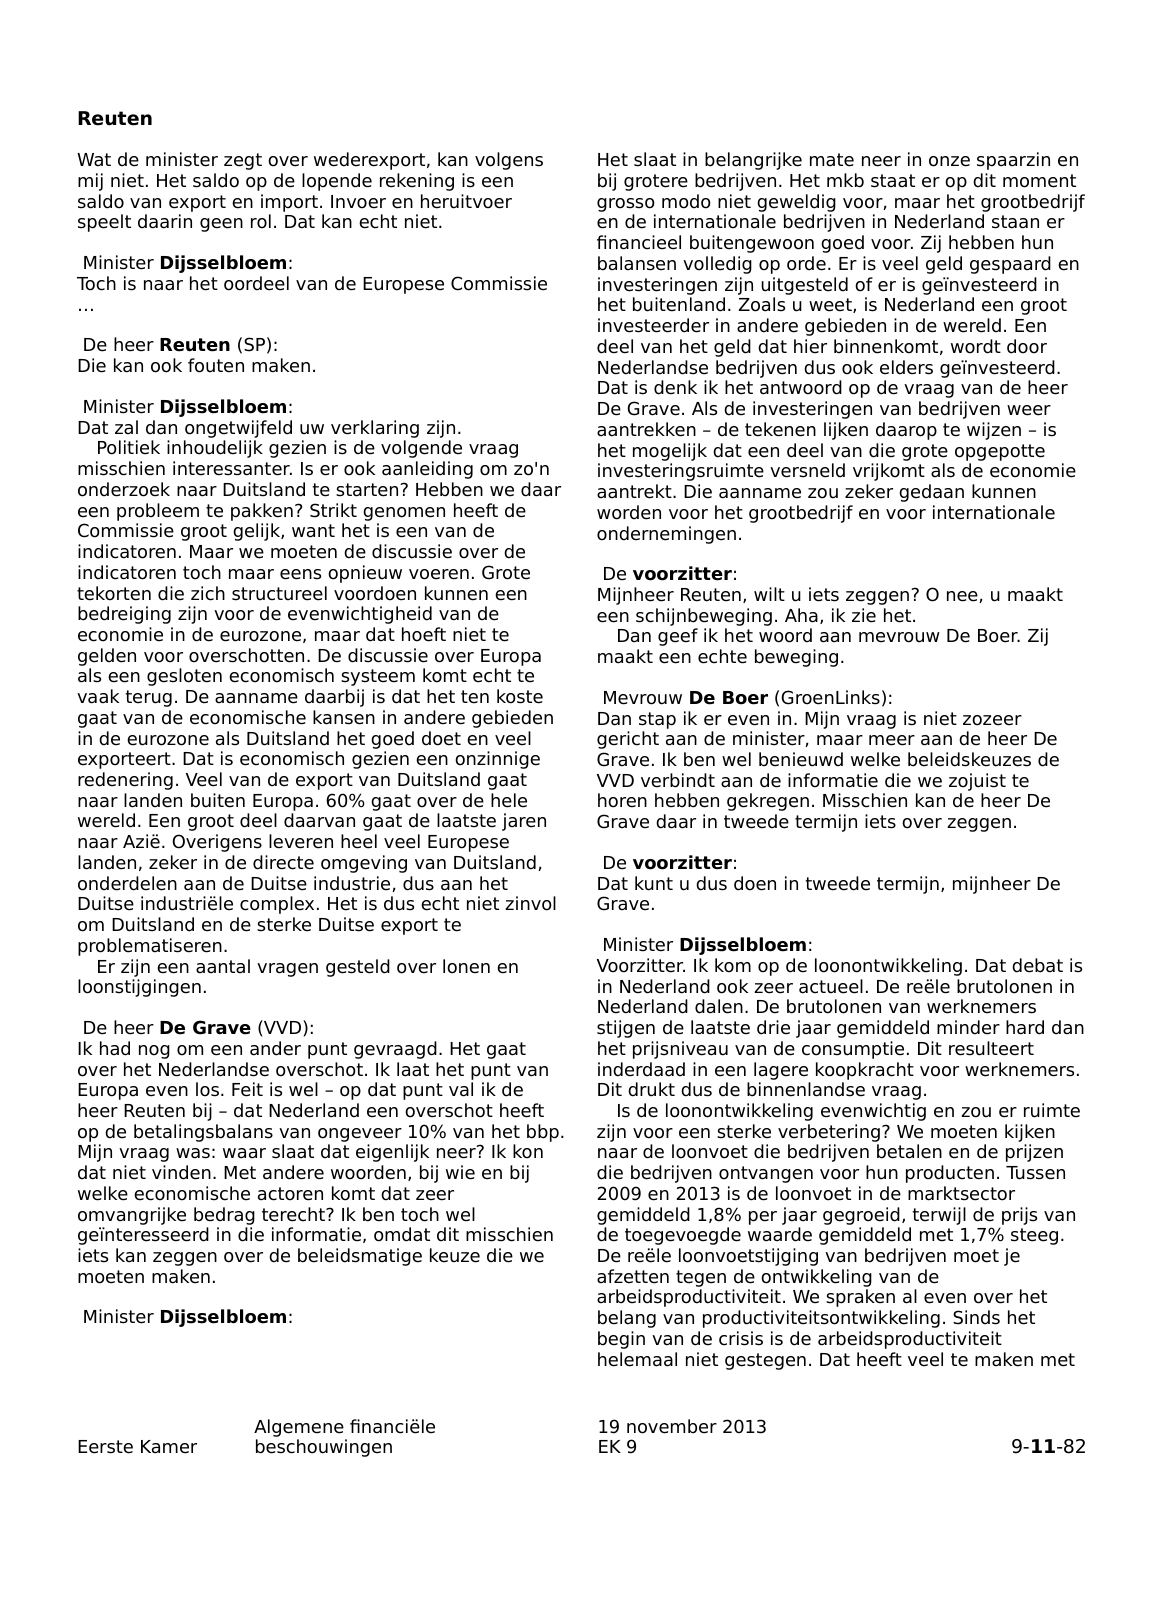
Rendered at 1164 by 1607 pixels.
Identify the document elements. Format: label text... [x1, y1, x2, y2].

text De voorzitter: [596, 853, 1087, 873]
text Toch is naar het oordeel van de Europese Commissie … [77, 274, 567, 315]
text Dan stap ik er even in. Mijn vraag is niet zozeer gericht aan de minister, maar meer aan de heer De Grave. Ik ben wel benieuwd welke beleidskeuzes de VVD verbindt aan de informatie die we zojuist te horen hebben gekregen. Misschien kan de heer De Grave daar in tweede termijn iets over zeggen. [596, 708, 1087, 833]
text De heer Reuten (SP): [77, 335, 567, 356]
text Wat de minister zegt over wederexport, kan volgens mij niet. Het saldo op de lopende rekening is een saldo van export en import. Invoer en heruitvoer speelt daarin geen rol. Dat kan echt niet. [77, 150, 567, 233]
text Er zijn een aantal vragen gesteld over lonen en loonstijgingen. [77, 956, 567, 998]
text Mevrouw De Boer (GroenLinks): [596, 688, 1087, 708]
text Is de loonontwikkeling evenwichtig en zou er ruimte zijn voor een sterke verbetering? We moeten kijken naar de loonvoet die bedrijven betalen en de prijzen die bedrijven ontvangen voor hun producten. Tussen 2009 en 2013 is de loonvoet in de marktsector gemiddeld 1,8% per jaar gegroeid, terwijl de prijs van de toegevoegde waarde gemiddeld met 1,7% steeg. De reële loonvoetstijging van bedrijven moet je afzetten tegen de ontwikkeling van de arbeidsproductiviteit. We spraken al even over het belang van productiviteitsontwikkeling. Sinds het begin van de crisis is de arbeidsproductiviteit helemaal niet gestegen. Dat heeft veel te maken met [596, 1101, 1087, 1370]
text Die kan ook fouten maken. [77, 356, 567, 377]
text Minister Dijsselbloem: [77, 1307, 567, 1328]
text Dat zal dan ongetwijfeld uw verklaring zijn. [77, 417, 567, 438]
text Politiek inhoudelijk gezien is de volgende vraag misschien interessanter. Is er ook aanleiding om zo'n onderzoek naar Duitsland te starten? Hebben we daar een probleem te pakken? Strikt genomen heeft de Commissie groot gelijk, want het is een van de indicatoren. Maar we moeten de discussie over de indicatoren toch maar eens opnieuw voeren. Grote tekorten die zich structureel voordoen kunnen een bedreiging zijn voor de evenwichtigheid van de economie in de eurozone, maar dat hoeft niet te gelden voor overschotten. De discussie over Europa als een gesloten economisch systeem komt echt te vaak terug. De aanname daarbij is dat het ten koste gaat van de economische kansen in andere gebieden in de eurozone als Duitsland het goed doet en veel exporteert. Dat is economisch gezien een onzinnige redenering. Veel van de export van Duitsland gaat naar landen buiten Europa. 60% gaat over de hele wereld. Een groot deel daarvan gaat de laatste jaren naar Azië. Overigens leveren heel veel Europese landen, zeker in de directe omgeving van Duitsland, onderdelen aan de Duitse industrie, dus aan het Duitse industriële complex. Het is dus echt niet zinvol om Duitsland en de sterke Duitse export te problematiseren. [77, 438, 567, 956]
text Minister Dijsselbloem: [77, 253, 567, 274]
text Voorzitter. Ik kom op de loonontwikkeling. Dat debat is in Nederland ook zeer actueel. De reële brutolonen in Nederland dalen. De brutolonen van werknemers stijgen de laatste drie jaar gemiddeld minder hard dan het prijsniveau van de consumptie. Dit resulteert inderdaad in een lagere koopkracht voor werknemers. Dit drukt dus de binnenlandse vraag. [596, 956, 1087, 1101]
text Minister Dijsselbloem: [77, 397, 567, 417]
text De heer De Grave (VVD): [77, 1018, 567, 1039]
text De voorzitter: [596, 564, 1087, 585]
text Dan geef ik het woord aan mevrouw De Boer. Zij maakt een echte beweging. [596, 626, 1087, 668]
text Ik had nog om een ander punt gevraagd. Het gaat over het Nederlandse overschot. Ik laat het punt van Europa even los. Feit is wel – op dat punt val ik de heer Reuten bij – dat Nederland een overschot heeft op de betalingsbalans van ongeveer 10% van het bbp. Mijn vraag was: waar slaat dat eigenlijk neer? Ik kon dat niet vinden. Met andere woorden, bij wie en bij welke economische actoren komt dat zeer omvangrijke bedrag terecht? Ik ben toch wel geïnteresseerd in die informatie, omdat dit misschien iets kan zeggen over de beleidsmatige keuze die we moeten maken. [77, 1039, 567, 1287]
text Minister Dijsselbloem: [596, 935, 1087, 956]
text Mijnheer Reuten, wilt u iets zeggen? O nee, u maakt een schijnbeweging. Aha, ik zie het. [596, 585, 1087, 626]
text Dat kunt u dus doen in tweede termijn, mijnheer De Grave. [596, 873, 1087, 915]
text Het slaat in belangrijke mate neer in onze spaarzin en bij grotere bedrijven. Het mkb staat er op dit moment grosso modo niet geweldig voor, maar het grootbedrijf en de internationale bedrijven in Nederland staan er financieel buitengewoon goed voor. Zij hebben hun balansen volledig op orde. Er is veel geld gespaard en investeringen zijn uitgesteld of er is geïnvesteerd in het buitenland. Zoals u weet, is Nederland een groot investeerder in andere gebieden in de wereld. Een deel van het geld dat hier binnenkomt, wordt door Nederlandse bedrijven dus ook elders geïnvesteerd. Dat is denk ik het antwoord op de vraag van de heer De Grave. Als de investeringen van bedrijven weer aantrekken – de tekenen lijken daarop te wijzen – is het mogelijk dat een deel van die grote opgepotte investeringsruimte versneld vrijkomt als de economie aantrekt. Die aanname zou zeker gedaan kunnen worden voor het grootbedrijf en voor internationale ondernemingen. [596, 150, 1087, 544]
